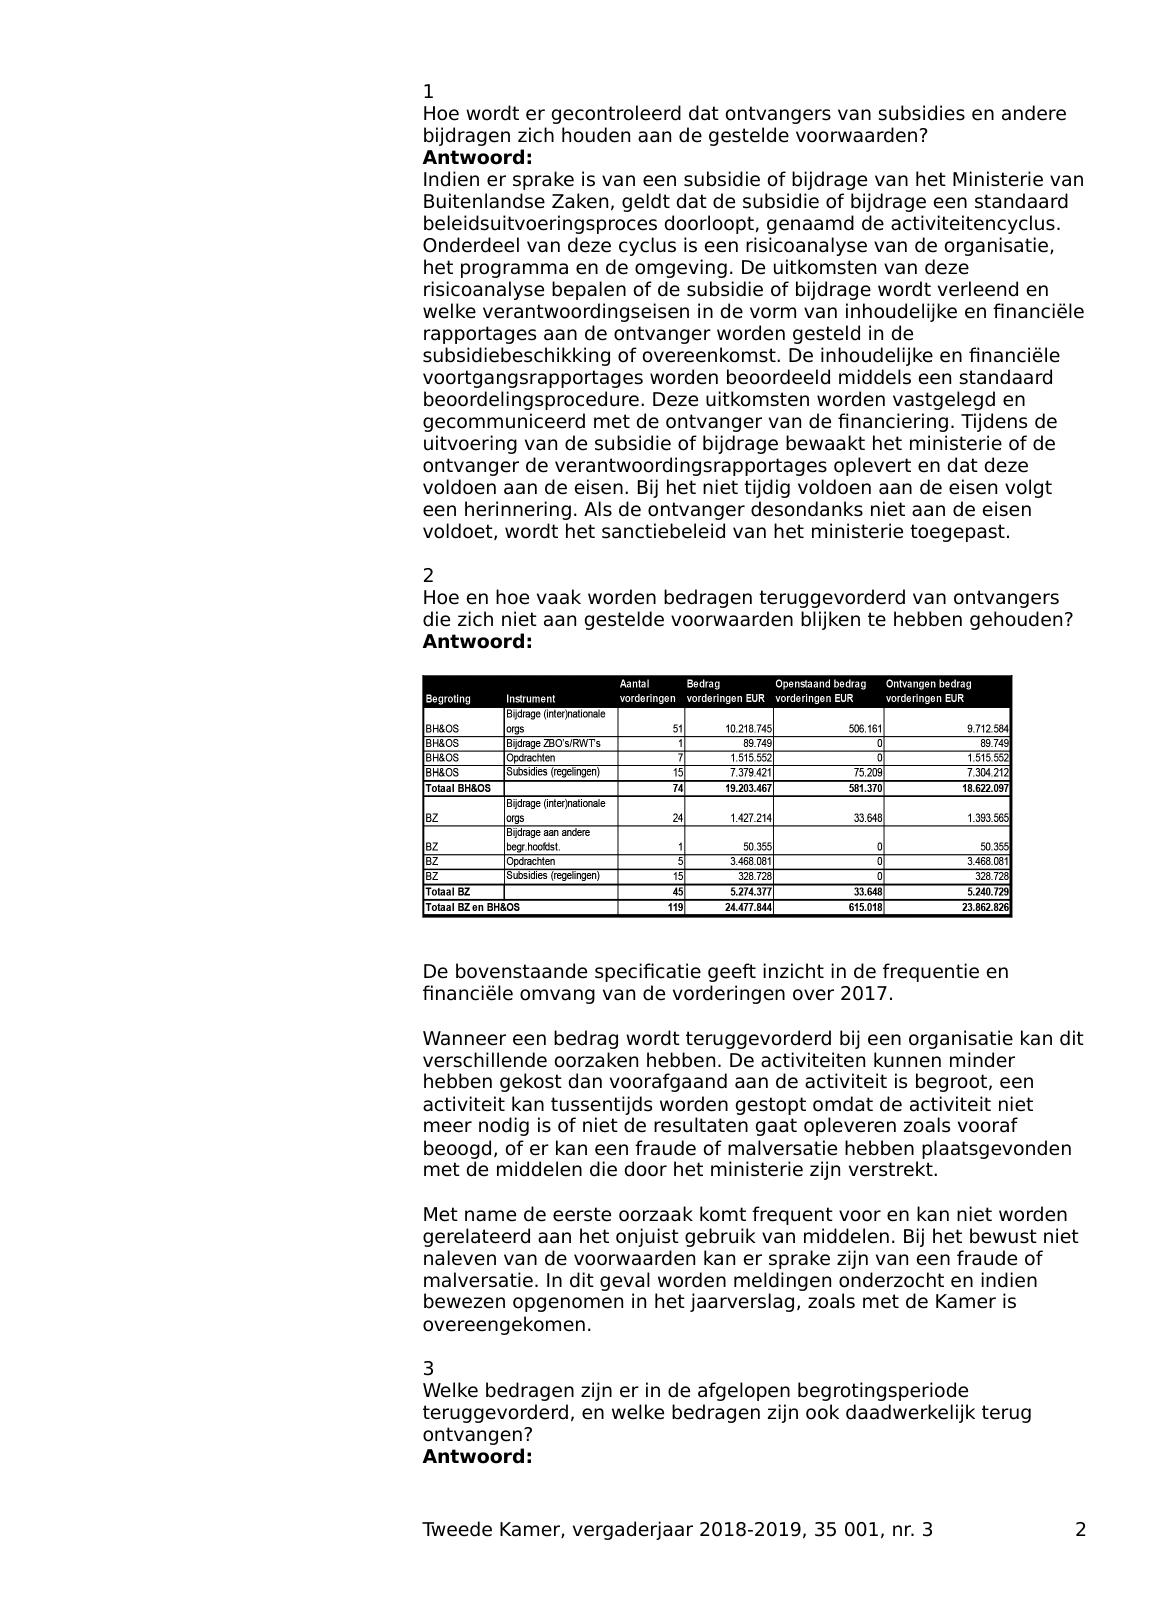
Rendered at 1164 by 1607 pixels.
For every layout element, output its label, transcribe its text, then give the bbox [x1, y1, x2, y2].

text Antwoord: [422, 1446, 1087, 1467]
text Hoe en hoe vaak worden bedragen teruggevorderd van ontvangers die zich niet aan gestelde voorwaarden blijken te hebben gehouden? [422, 587, 1087, 631]
text 1 [422, 81, 1087, 103]
text Welke bedragen zijn er in de afgelopen begrotingsperiode teruggevorderd, en welke bedragen zijn ook daadwerkelijk terug ontvangen? [422, 1379, 1087, 1446]
text De bovenstaande specificatie geeft inzicht in de frequentie en financiële omvang van de vorderingen over 2017. [422, 961, 1087, 1005]
text Antwoord: [422, 631, 1087, 653]
text 2 [422, 565, 1087, 587]
text Met name de eerste oorzaak komt frequent voor en kan niet worden gerelateerd aan het onjuist gebruik van middelen. Bij het bewust niet naleven van de voorwaarden kan er sprake zijn van een fraude of malversatie. In dit geval worden meldingen onderzocht en indien bewezen opgenomen in het jaarverslag, zoals met de Kamer is overeengekomen. [422, 1203, 1087, 1335]
text Wanneer een bedrag wordt teruggevorderd bij een organisatie kan dit verschillende oorzaken hebben. De activiteiten kunnen minder hebben gekost dan voorafgaand aan de activiteit is begroot, een activiteit kan tussentijds worden gestopt omdat de activiteit niet meer nodig is of niet de resultaten gaat opleveren zoals vooraf beoogd, of er kan een fraude of malversatie hebben plaatsgevonden met de middelen die door het ministerie zijn verstrekt. [422, 1027, 1087, 1181]
text Indien er sprake is van een subsidie of bijdrage van het Ministerie van Buitenlandse Zaken, geldt dat de subsidie of bijdrage een standaard beleidsuitvoeringsproces doorloopt, genaamd de activiteitencyclus. Onderdeel van deze cyclus is een risicoanalyse van de organisatie, het programma en de omgeving. De uitkomsten van deze risicoanalyse bepalen of de subsidie of bijdrage wordt verleend en welke verantwoordingseisen in de vorm van inhoudelijke en financiële rapportages aan de ontvanger worden gesteld in de subsidiebeschikking of overeenkomst. De inhoudelijke en financiële voortgangsrapportages worden beoordeeld middels een standaard beoordelingsprocedure. Deze uitkomsten worden vastgelegd en gecommuniceerd met de ontvanger van de financiering. Tijdens de uitvoering van de subsidie of bijdrage bewaakt het ministerie of de ontvanger de verantwoordingsrapportages oplevert en dat deze voldoen aan de eisen. Bij het niet tijdig voldoen aan de eisen volgt een herinnering. Als de ontvanger desondanks niet aan de eisen voldoet, wordt het sanctiebeleid van het ministerie toegepast. [422, 169, 1087, 543]
text Antwoord: [422, 147, 1087, 169]
text Hoe wordt er gecontroleerd dat ontvangers van subsidies en andere bijdragen zich houden aan de gestelde voorwaarden? [422, 103, 1087, 147]
picture [422, 675, 1013, 918]
text 3 [422, 1358, 1087, 1379]
